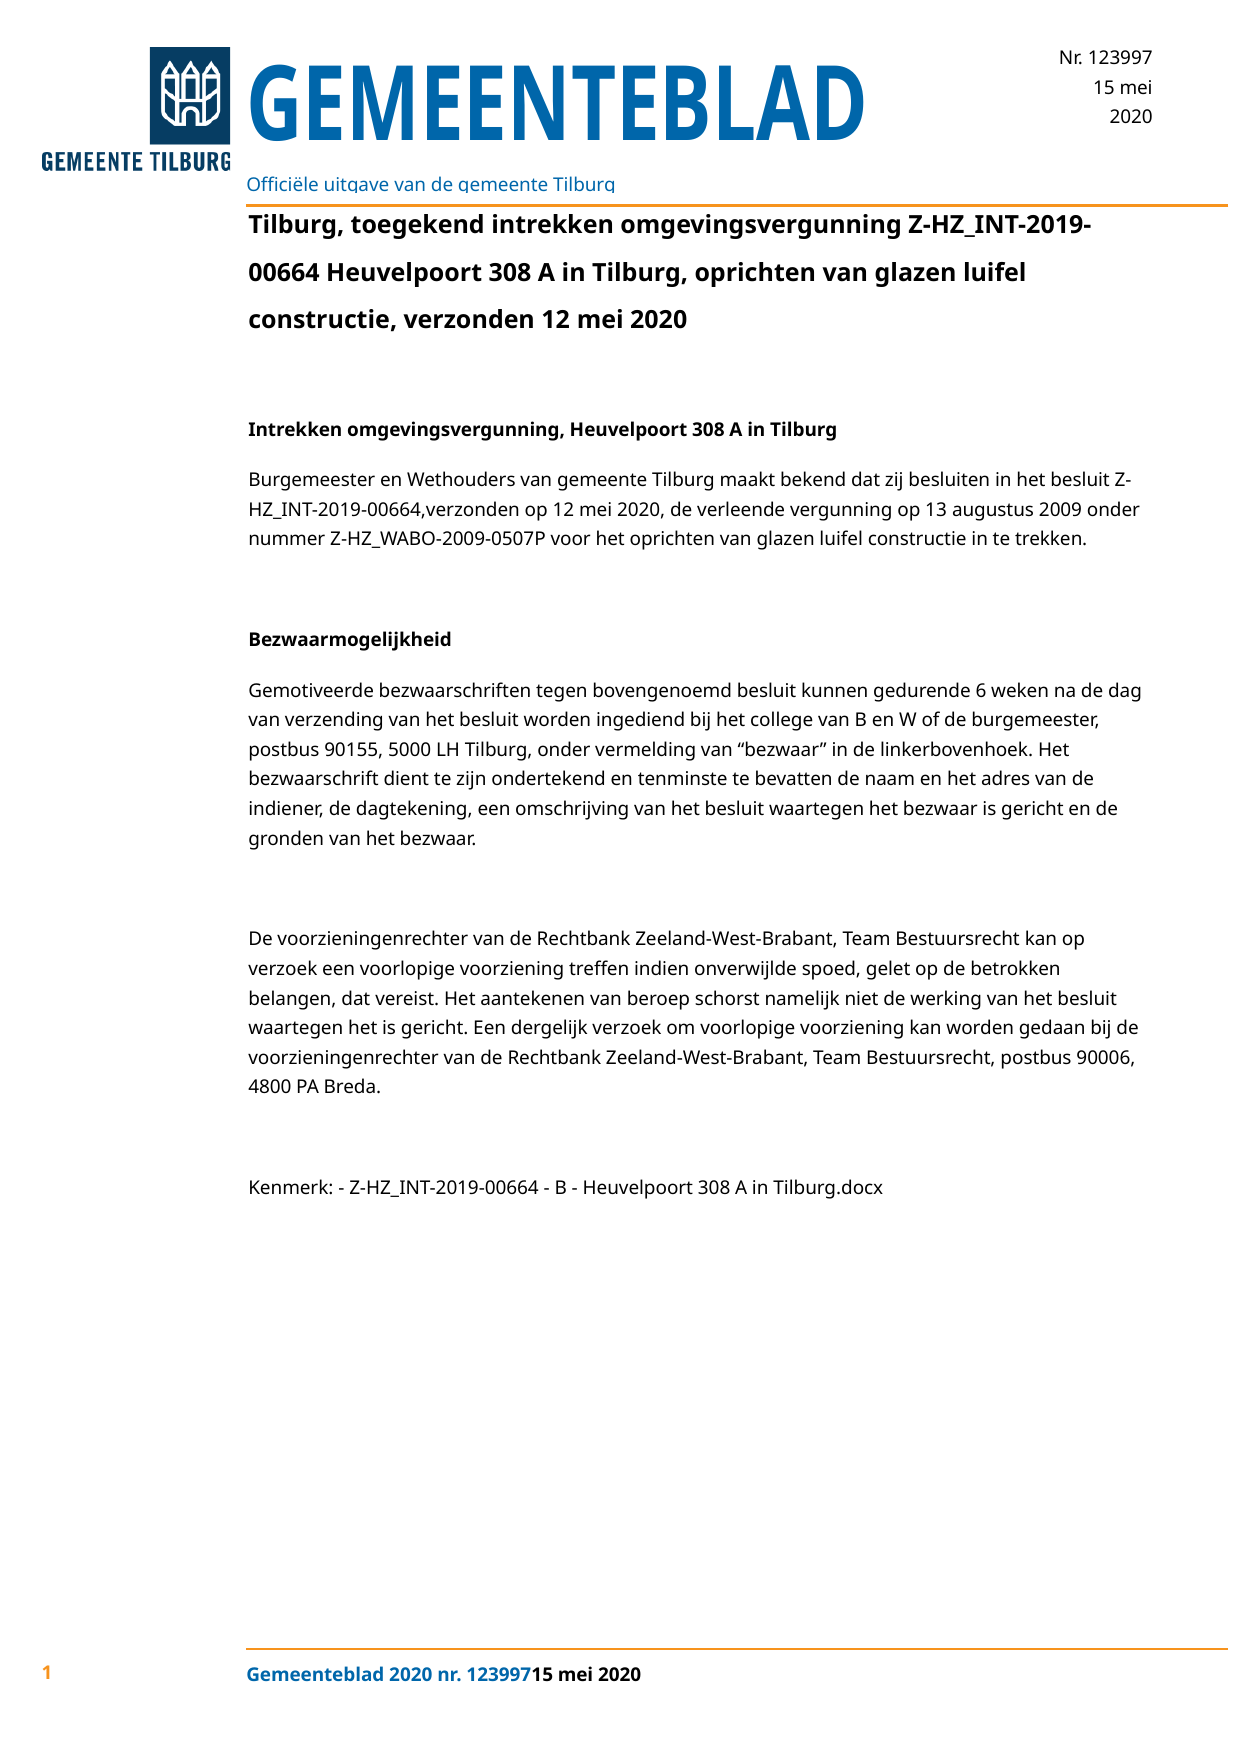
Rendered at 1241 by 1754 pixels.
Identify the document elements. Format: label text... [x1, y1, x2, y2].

text Intrekken omgevingsvergunning, Heuvelpoort 308 A in Tilburg [248, 416, 1152, 442]
text Gemotiveerde bezwaarschriften tegen bovengenoemd besluit kunnen gedurende 6 weken na de dag van verzending van het besluit worden ingediend bij het college van B en W of de burgemeester, postbus 90155, 5000 LH Tilburg, onder vermelding van “bezwaar” in de linkerbovenhoek. Het bezwaarschrift dient te zijn ondertekend en tenminste te bevatten de naam en het adres van de indiener, de dagtekening, een omschrijving van het besluit waartegen het bezwaar is gericht en de gronden van het bezwaar. [248, 677, 1152, 850]
picture [41, 47, 231, 172]
text Kenmerk: - Z-HZ_INT-2019-00664 - B - Heuvelpoort 308 A in Tilburg.docx [248, 1174, 1152, 1200]
text Tilburg, toegekend intrekken omgevingsvergunning Z-HZ_INT-2019-00664 Heuvelpoort 308 A in Tilburg, oprichten van glazen luifel constructie, verzonden 12 mei 2020 [248, 207, 1152, 336]
text Burgemeester en Wethouders van gemeente Tilburg maakt bekend dat zij besluiten in het besluit Z-HZ_INT-2019-00664,verzonden op 12 mei 2020, de verleende vergunning op 13 augustus 2009 onder nummer Z-HZ_WABO-2009-0507P voor het oprichten van glazen luifel constructie in te trekken. [248, 466, 1152, 551]
text De voorzieningenrechter van de Rechtbank Zeeland-West-Brabant, Team Bestuursrecht kan op verzoek een voorlopige voorziening treffen indien onverwijlde spoed, gelet op de betrokken belangen, dat vereist. Het aantekenen van beroep schorst namelijk niet de werking van het besluit waartegen het is gericht. Een dergelijk verzoek om voorlopige voorziening kan worden gedaan bij de voorzieningenrechter van de Rechtbank Zeeland-West-Brabant, Team Bestuursrecht, postbus 90006, 4800 PA Breda. [248, 926, 1152, 1099]
text Bezwaarmogelijkheid [248, 626, 1152, 652]
